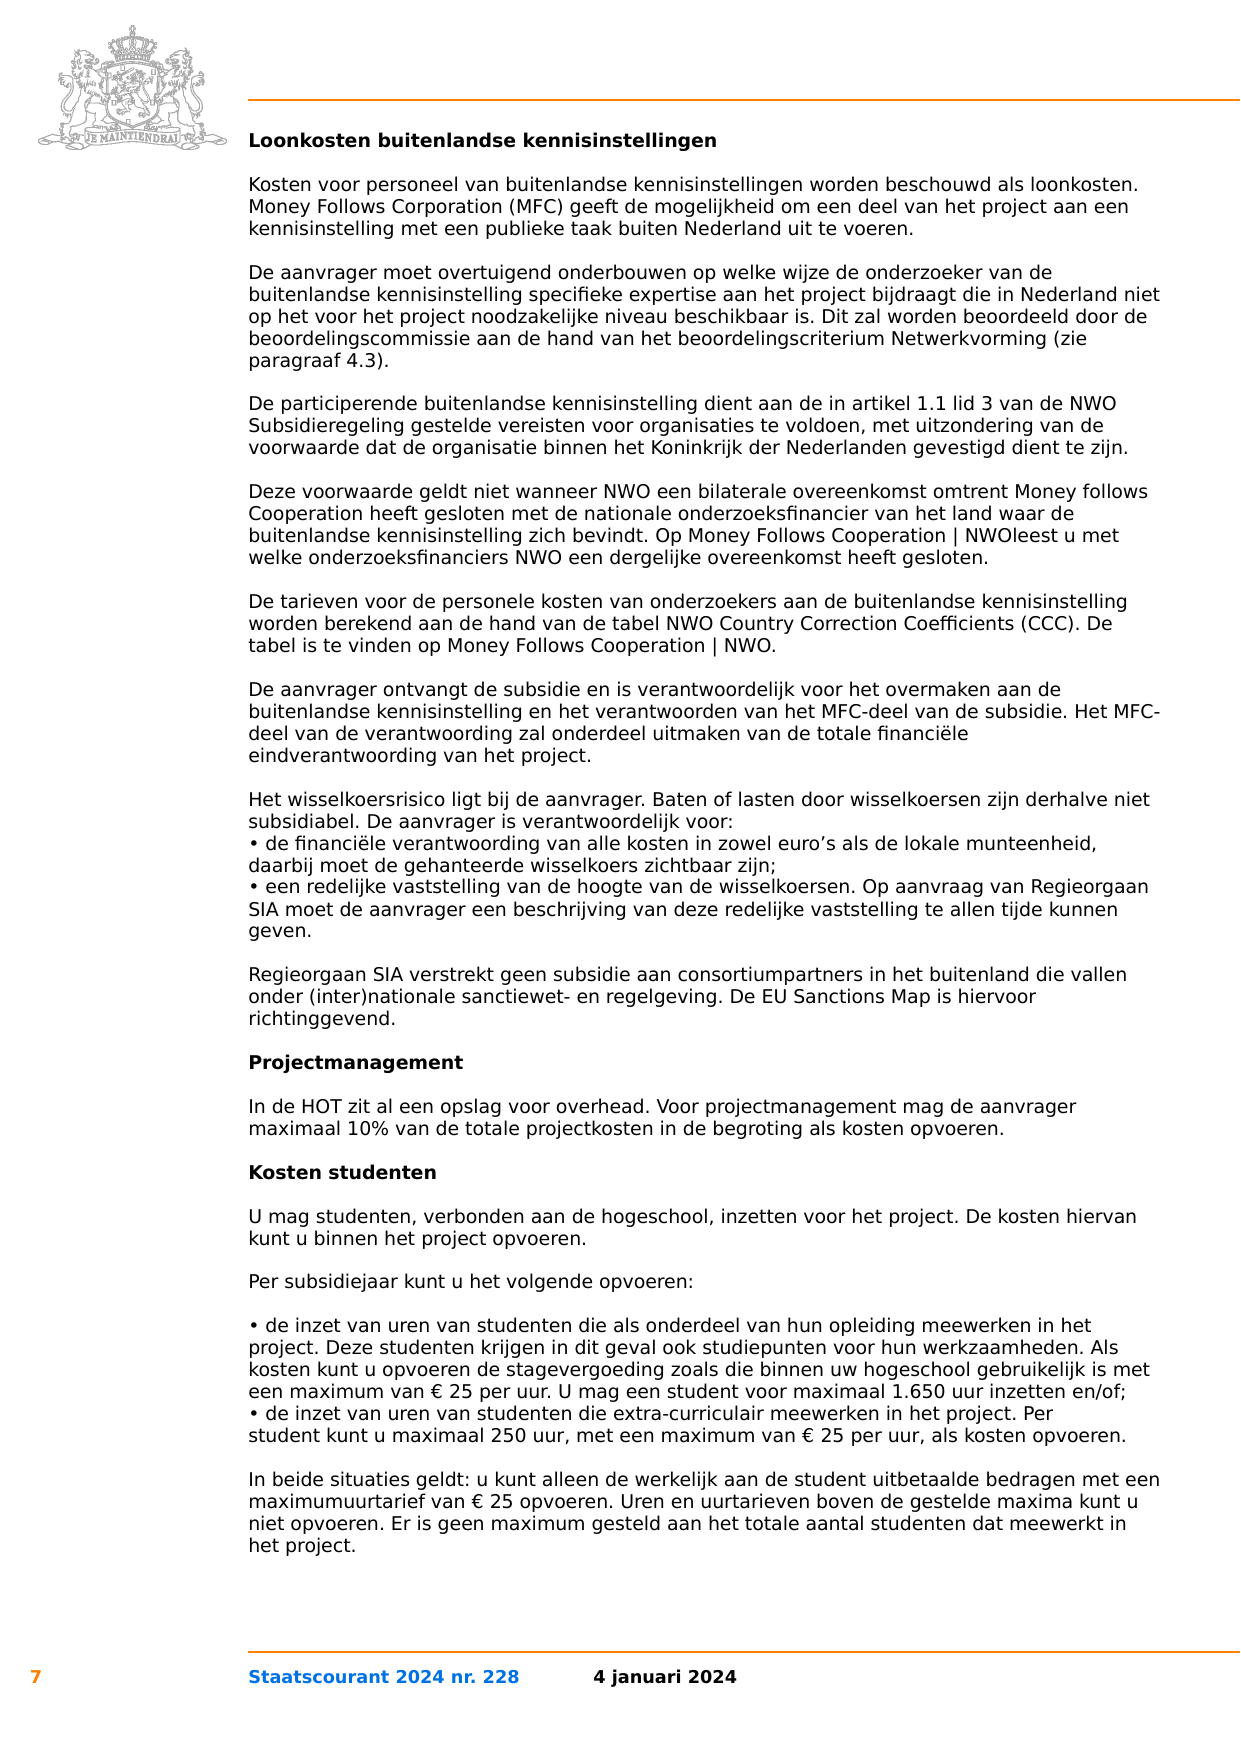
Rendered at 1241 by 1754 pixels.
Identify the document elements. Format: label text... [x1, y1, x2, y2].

text De tarieven voor de personele kosten van onderzoekers aan de buitenlandse kennisinstelling worden berekend aan de hand van de tabel NWO Country Correction Coefficients (CCC). De tabel is te vinden op Money Follows Cooperation | NWO. [248, 591, 1163, 657]
text student kunt u maximaal 250 uur, met een maximum van € 25 per uur, als kosten opvoeren. [248, 1425, 1163, 1447]
text In de HOT zit al een opslag voor overhead. Voor projectmanagement mag de aanvrager maximaal 10% van de totale projectkosten in de begroting als kosten opvoeren. [248, 1096, 1163, 1140]
text • de inzet van uren van studenten die extra-curriculair meewerken in het project. Per [248, 1403, 1163, 1425]
text In beide situaties geldt: u kunt alleen de werkelijk aan de student uitbetaalde bedragen met een maximumuurtarief van € 25 opvoeren. Uren en uurtarieven boven de gestelde maxima kunt u niet opvoeren. Er is geen maximum gesteld aan het totale aantal studenten dat meewerkt in het project. [248, 1469, 1163, 1557]
text Deze voorwaarde geldt niet wanneer NWO een bilaterale overeenkomst omtrent Money follows Cooperation heeft gesloten met de nationale onderzoeksfinancier van het land waar de buitenlandse kennisinstelling zich bevindt. Op Money Follows Cooperation | NWOleest u met welke onderzoeksfinanciers NWO een dergelijke overeenkomst heeft gesloten. [248, 481, 1163, 569]
text U mag studenten, verbonden aan de hogeschool, inzetten voor het project. De kosten hiervan kunt u binnen het project opvoeren. [248, 1206, 1163, 1249]
subtitle Loonkosten buitenlandse kennisinstellingen [248, 130, 1163, 152]
subtitle Kosten studenten [248, 1162, 1163, 1184]
text • de financiële verantwoording van alle kosten in zowel euro’s als de lokale munteenheid, daarbij moet de gehanteerde wisselkoers zichtbaar zijn; [248, 832, 1163, 876]
text De participerende buitenlandse kennisinstelling dient aan de in artikel 1.1 lid 3 van de NWO Subsidieregeling gestelde vereisten voor organisaties te voldoen, met uitzondering van de voorwaarde dat de organisatie binnen het Koninkrijk der Nederlanden gevestigd dient te zijn. [248, 393, 1163, 459]
text Regieorgaan SIA verstrekt geen subsidie aan consortiumpartners in het buitenland die vallen onder (inter)nationale sanctiewet- en regelgeving. De EU Sanctions Map is hiervoor richtinggevend. [248, 964, 1163, 1030]
text • een redelijke vaststelling van de hoogte van de wisselkoersen. Op aanvraag van Regieorgaan SIA moet de aanvrager een beschrijving van deze redelijke vaststelling te allen tijde kunnen geven. [248, 876, 1163, 942]
text De aanvrager ontvangt de subsidie en is verantwoordelijk voor het overmaken aan de buitenlandse kennisinstelling en het verantwoorden van het MFC-deel van de subsidie. Het MFC- deel van de verantwoording zal onderdeel uitmaken van de totale financiële eindverantwoording van het project. [248, 679, 1163, 767]
text Het wisselkoersrisico ligt bij de aanvrager. Baten of lasten door wisselkoersen zijn derhalve niet subsidiabel. De aanvrager is verantwoordelijk voor: [248, 788, 1163, 832]
text De aanvrager moet overtuigend onderbouwen op welke wijze de onderzoeker van de buitenlandse kennisinstelling specifieke expertise aan het project bijdraagt die in Nederland niet op het voor het project noodzakelijke niveau beschikbaar is. Dit zal worden beoordeeld door de beoordelingscommissie aan de hand van het beoordelingscriterium Netwerkvorming (zie paragraaf 4.3). [248, 262, 1163, 371]
text • de inzet van uren van studenten die als onderdeel van hun opleiding meewerken in het project. Deze studenten krijgen in dit geval ook studiepunten voor hun werkzaamheden. Als kosten kunt u opvoeren de stagevergoeding zoals die binnen uw hogeschool gebruikelijk is met een maximum van € 25 per uur. U mag een student voor maximaal 1.650 uur inzetten en/of; [248, 1315, 1163, 1403]
text Kosten voor personeel van buitenlandse kennisinstellingen worden beschouwd als loonkosten. Money Follows Corporation (MFC) geeft de mogelijkheid om een deel van het project aan een kennisinstelling met een publieke taak buiten Nederland uit te voeren. [248, 174, 1163, 240]
subtitle Projectmanagement [248, 1052, 1163, 1074]
picture [38, 25, 227, 150]
text Per subsidiejaar kunt u het volgende opvoeren: [248, 1271, 1163, 1293]
